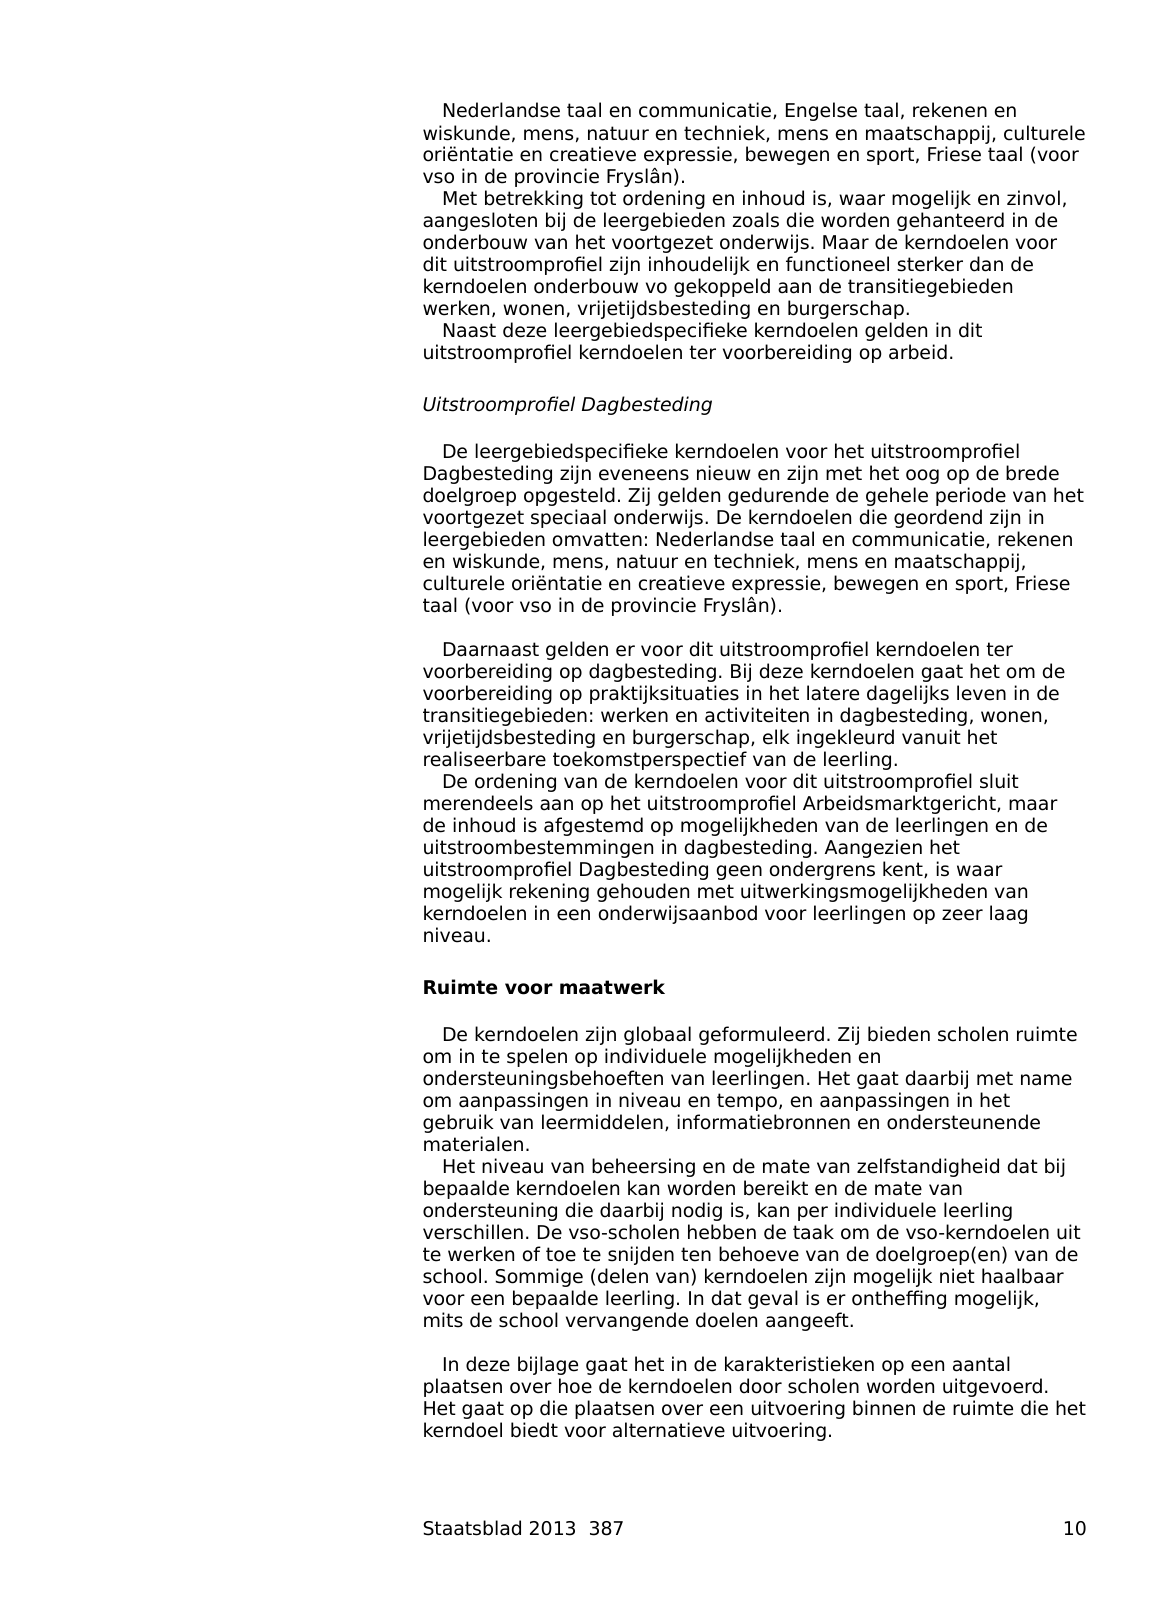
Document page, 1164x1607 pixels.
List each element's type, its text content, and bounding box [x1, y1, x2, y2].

subtitle Ruimte voor maatwerk [422, 977, 1087, 999]
text De leergebiedspecifieke kerndoelen voor het uitstroomprofiel Dagbesteding zijn eveneens nieuw en zijn met het oog op de brede doelgroep opgesteld. Zij gelden gedurende de gehele periode van het voortgezet speciaal onderwijs. De kerndoelen die geordend zijn in leergebieden omvatten: Nederlandse taal en communicatie, rekenen en wiskunde, mens, natuur en techniek, mens en maatschappij, culturele oriëntatie en creatieve expressie, bewegen en sport, Friese taal (voor vso in de provincie Fryslân). [422, 441, 1087, 617]
text Daarnaast gelden er voor dit uitstroomprofiel kerndoelen ter voorbereiding op dagbesteding. Bij deze kerndoelen gaat het om de voorbereiding op praktijksituaties in het latere dagelijks leven in de transitiegebieden: werken en activiteiten in dagbesteding, wonen, vrijetijdsbesteding en burgerschap, elk ingekleurd vanuit het realiseerbare toekomstperspectief van de leerling. [422, 639, 1087, 771]
text Naast deze leergebiedspecifieke kerndoelen gelden in dit uitstroomprofiel kerndoelen ter voorbereiding op arbeid. [422, 320, 1087, 364]
subtitle Uitstroomprofiel Dagbesteding [422, 394, 1087, 416]
text Nederlandse taal en communicatie, Engelse taal, rekenen en wiskunde, mens, natuur en techniek, mens en maatschappij, culturele oriëntatie en creatieve expressie, bewegen en sport, Friese taal (voor vso in de provincie Fryslân). [422, 100, 1087, 188]
text In deze bijlage gaat het in de karakteristieken op een aantal plaatsen over hoe de kerndoelen door scholen worden uitgevoerd. Het gaat op die plaatsen over een uitvoering binnen de ruimte die het kerndoel biedt voor alternatieve uitvoering. [422, 1354, 1087, 1442]
text De kerndoelen zijn globaal geformuleerd. Zij bieden scholen ruimte om in te spelen op individuele mogelijkheden en ondersteuningsbehoeften van leerlingen. Het gaat daarbij met name om aanpassingen in niveau en tempo, en aanpassingen in het gebruik van leermiddelen, informatiebronnen en ondersteunende materialen. [422, 1024, 1087, 1156]
text Het niveau van beheersing en de mate van zelfstandigheid dat bij bepaalde kerndoelen kan worden bereikt en de mate van ondersteuning die daarbij nodig is, kan per individuele leerling verschillen. De vso-scholen hebben de taak om de vso-kerndoelen uit te werken of toe te snijden ten behoeve van de doelgroep(en) van de school. Sommige (delen van) kerndoelen zijn mogelijk niet haalbaar voor een bepaalde leerling. In dat geval is er ontheffing mogelijk, mits de school vervangende doelen aangeeft. [422, 1156, 1087, 1332]
text De ordening van de kerndoelen voor dit uitstroomprofiel sluit merendeels aan op het uitstroomprofiel Arbeidsmarktgericht, maar de inhoud is afgestemd op mogelijkheden van de leerlingen en de uitstroombestemmingen in dagbesteding. Aangezien het uitstroomprofiel Dagbesteding geen ondergrens kent, is waar mogelijk rekening gehouden met uitwerkingsmogelijkheden van kerndoelen in een onderwijsaanbod voor leerlingen op zeer laag niveau. [422, 771, 1087, 947]
text Met betrekking tot ordening en inhoud is, waar mogelijk en zinvol, aangesloten bij de leergebieden zoals die worden gehanteerd in de onderbouw van het voortgezet onderwijs. Maar de kerndoelen voor dit uitstroomprofiel zijn inhoudelijk en functioneel sterker dan de kerndoelen onderbouw vo gekoppeld aan de transitiegebieden werken, wonen, vrijetijdsbesteding en burgerschap. [422, 188, 1087, 320]
